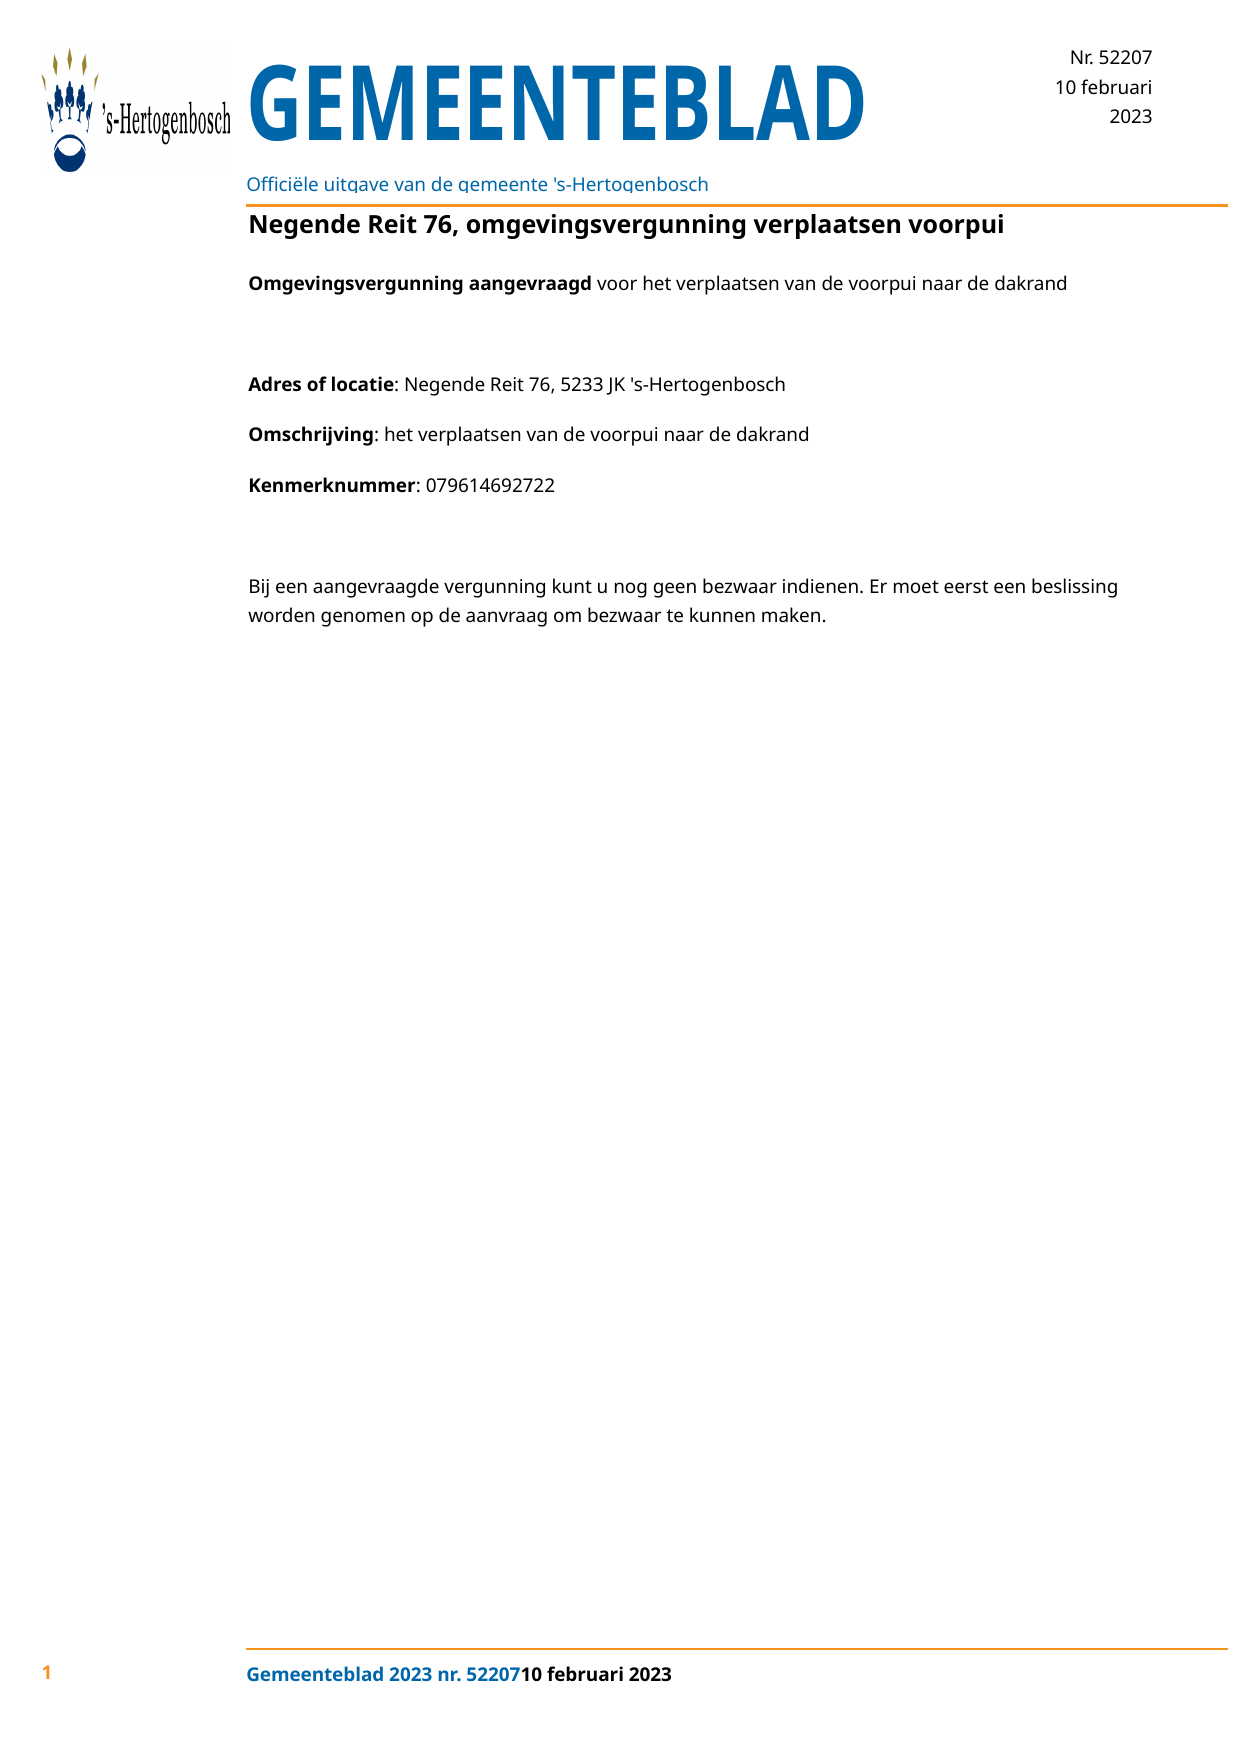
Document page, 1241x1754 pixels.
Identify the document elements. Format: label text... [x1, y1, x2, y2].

text Kenmerknummer: 079614692722 [248, 472, 1152, 498]
text Bij een aangevraagde vergunning kunt u nog geen bezwaar indienen. Er moet eerst een beslissing worden genomen op de aanvraag om bezwaar te kunnen maken. [248, 573, 1152, 628]
text Omschrijving: het verplaatsen van de voorpui naar de dakrand [248, 422, 1152, 447]
picture [41, 47, 231, 172]
text Negende Reit 76, omgevingsvergunning verplaatsen voorpui [248, 207, 1152, 241]
text Adres of locatie: Negende Reit 76, 5233 JK 's-Hertogenbosch [248, 371, 1152, 397]
text Omgevingsvergunning aangevraagd voor het verplaatsen van de voorpui naar de dakrand [248, 270, 1152, 296]
